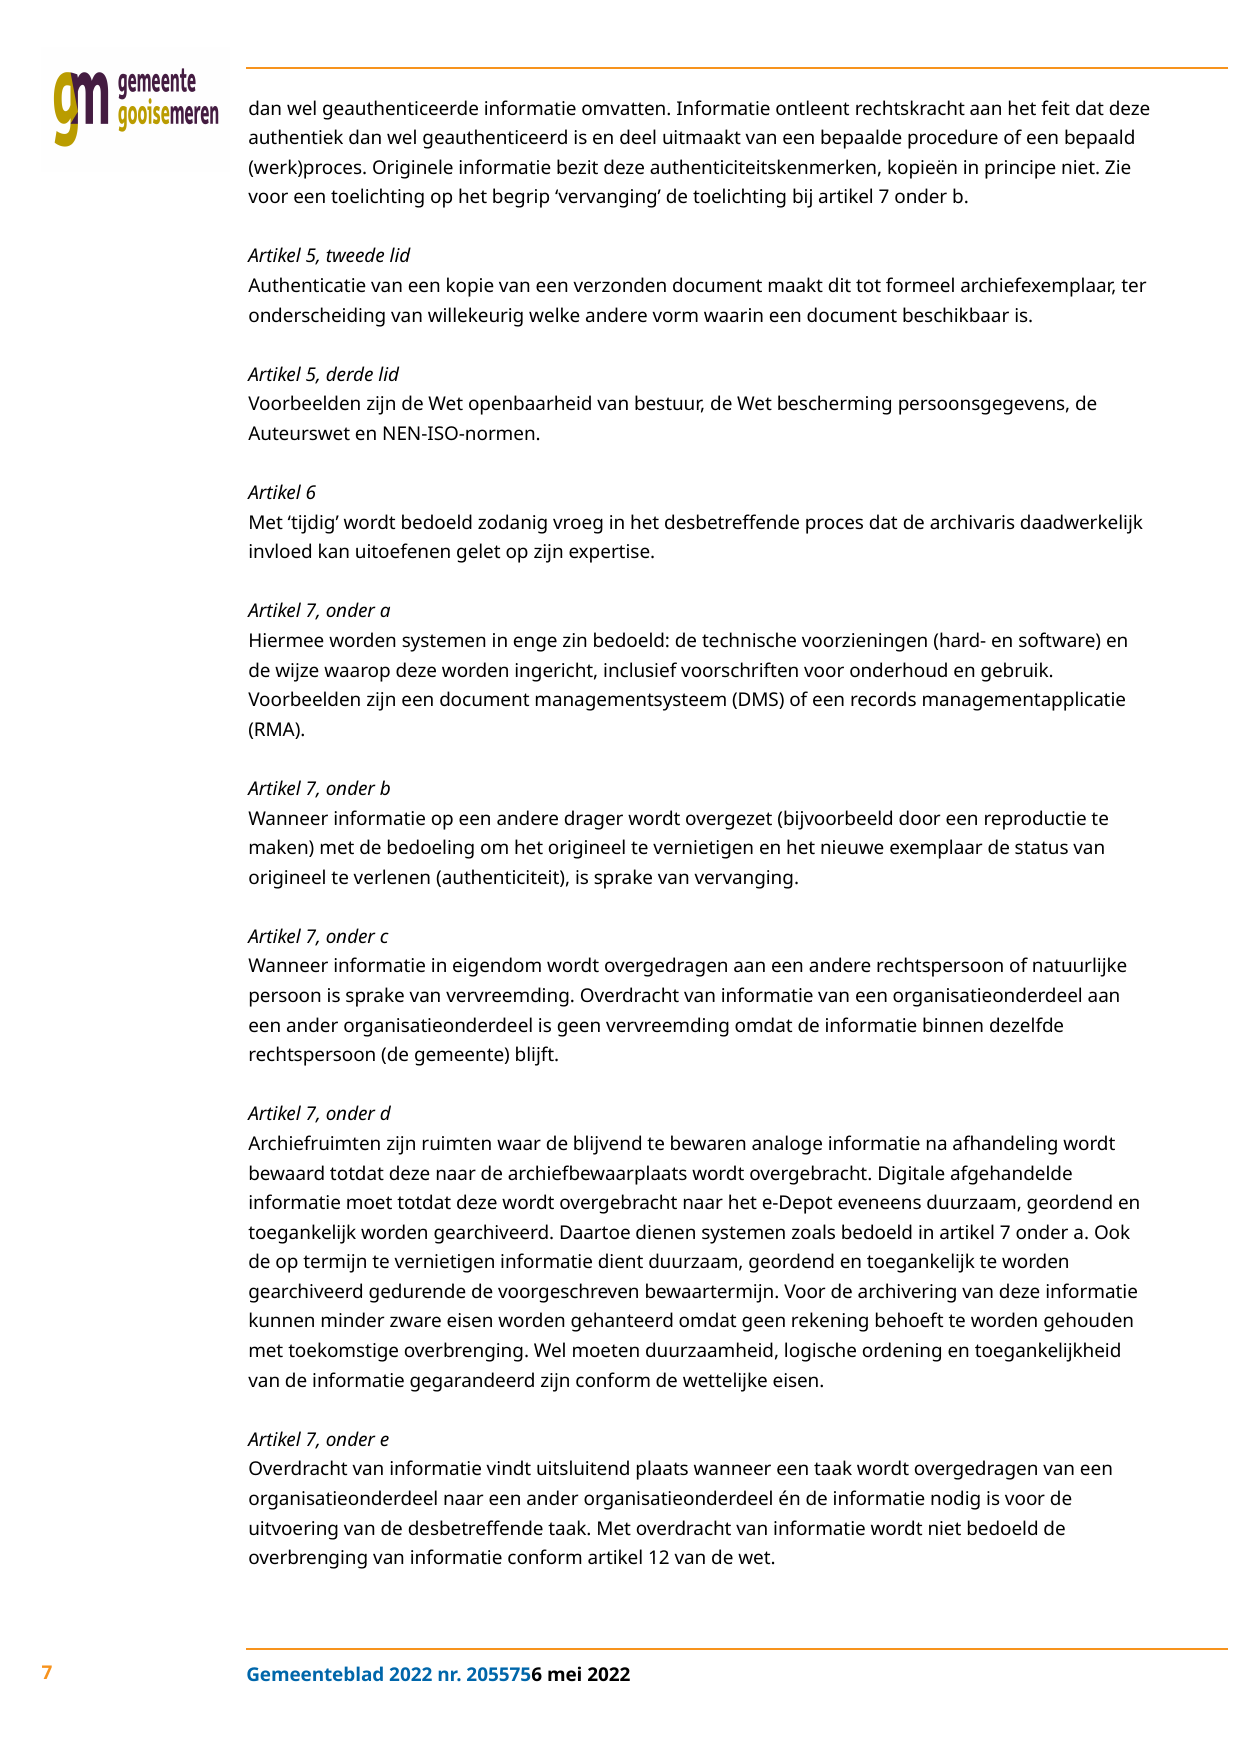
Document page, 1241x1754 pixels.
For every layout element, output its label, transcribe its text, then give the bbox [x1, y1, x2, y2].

text Artikel 7, onder e [248, 1426, 1152, 1452]
text Artikel 7, onder a [248, 598, 1152, 623]
text Artikel 7, onder c [248, 923, 1152, 949]
text Voorbeelden zijn een document managementsysteem (DMS) of een records managementapplicatie (RMA). [248, 686, 1152, 742]
text Overdracht van informatie vindt uitsluitend plaats wanneer een taak wordt overgedragen van een organisatieonderdeel naar een ander organisatieonderdeel én de informatie nodig is voor de uitvoering van de desbetreffende taak. Met overdracht van informatie wordt niet bedoeld de overbrenging van informatie conform artikel 12 van de wet. [248, 1456, 1152, 1570]
text Authenticatie van een kopie van een verzonden document maakt dit tot formeel archiefexemplaar, ter onderscheiding van willekeurig welke andere vorm waarin een document beschikbaar is. [248, 272, 1152, 328]
text dan wel geauthenticeerde informatie omvatten. Informatie ontleent rechtskracht aan het feit dat deze authentiek dan wel geauthenticeerd is en deel uitmaakt van een bepaalde procedure of een bepaald (werk)proces. Originele informatie bezit deze authenticiteitskenmerken, kopieën in principe niet. Zie voor een toelichting op het begrip ‘vervanging’ de toelichting bij artikel 7 onder b. [248, 95, 1152, 209]
text Artikel 5, tweede lid [248, 243, 1152, 268]
text Artikel 7, onder b [248, 775, 1152, 801]
text Artikel 7, onder d [248, 1101, 1152, 1126]
text Artikel 6 [248, 479, 1152, 505]
text Wanneer informatie op een andere drager wordt overgezet (bijvoorbeeld door een reproductie te maken) met de bedoeling om het origineel te vernietigen en het nieuwe exemplaar de status van origineel te verlenen (authenticiteit), is sprake van vervanging. [248, 805, 1152, 890]
text Met ‘tijdig’ wordt bedoeld zodanig vroeg in het desbetreffende proces dat de archivaris daadwerkelijk invloed kan uitoefenen gelet op zijn expertise. [248, 509, 1152, 564]
text Voorbeelden zijn de Wet openbaarheid van bestuur, de Wet bescherming persoonsgegevens, de Auteurswet en NEN-ISO-normen. [248, 391, 1152, 446]
text Artikel 5, derde lid [248, 361, 1152, 387]
text Hiermee worden systemen in enge zin bedoeld: de technische voorzieningen (hard- en software) en de wijze waarop deze worden ingericht, inclusief voorschriften voor onderhoud en gebruik. [248, 627, 1152, 683]
text Archiefruimten zijn ruimten waar de blijvend te bewaren analoge informatie na afhandeling wordt bewaard totdat deze naar de archiefbewaarplaats wordt overgebracht. Digitale afgehandelde informatie moet totdat deze wordt overgebracht naar het e-Depot eveneens duurzaam, geordend en toegankelijk worden gearchiveerd. Daartoe dienen systemen zoals bedoeld in artikel 7 onder a. Ook de op termijn te vernietigen informatie dient duurzaam, geordend en toegankelijk te worden gearchiveerd gedurende de voorgeschreven bewaartermijn. Voor de archivering van deze informatie kunnen minder zware eisen worden gehanteerd omdat geen rekening behoeft te worden gehouden met toekomstige overbrenging. Wel moeten duurzaamheid, logische ordening en toegankelijkheid van de informatie gegarandeerd zijn conform de wettelijke eisen. [248, 1130, 1152, 1393]
picture [41, 47, 231, 172]
text Wanneer informatie in eigendom wordt overgedragen aan een andere rechtspersoon of natuurlijke persoon is sprake van vervreemding. Overdracht van informatie van een organisatieonderdeel aan een ander organisatieonderdeel is geen vervreemding omdat de informatie binnen dezelfde rechtspersoon (de gemeente) blijft. [248, 953, 1152, 1067]
